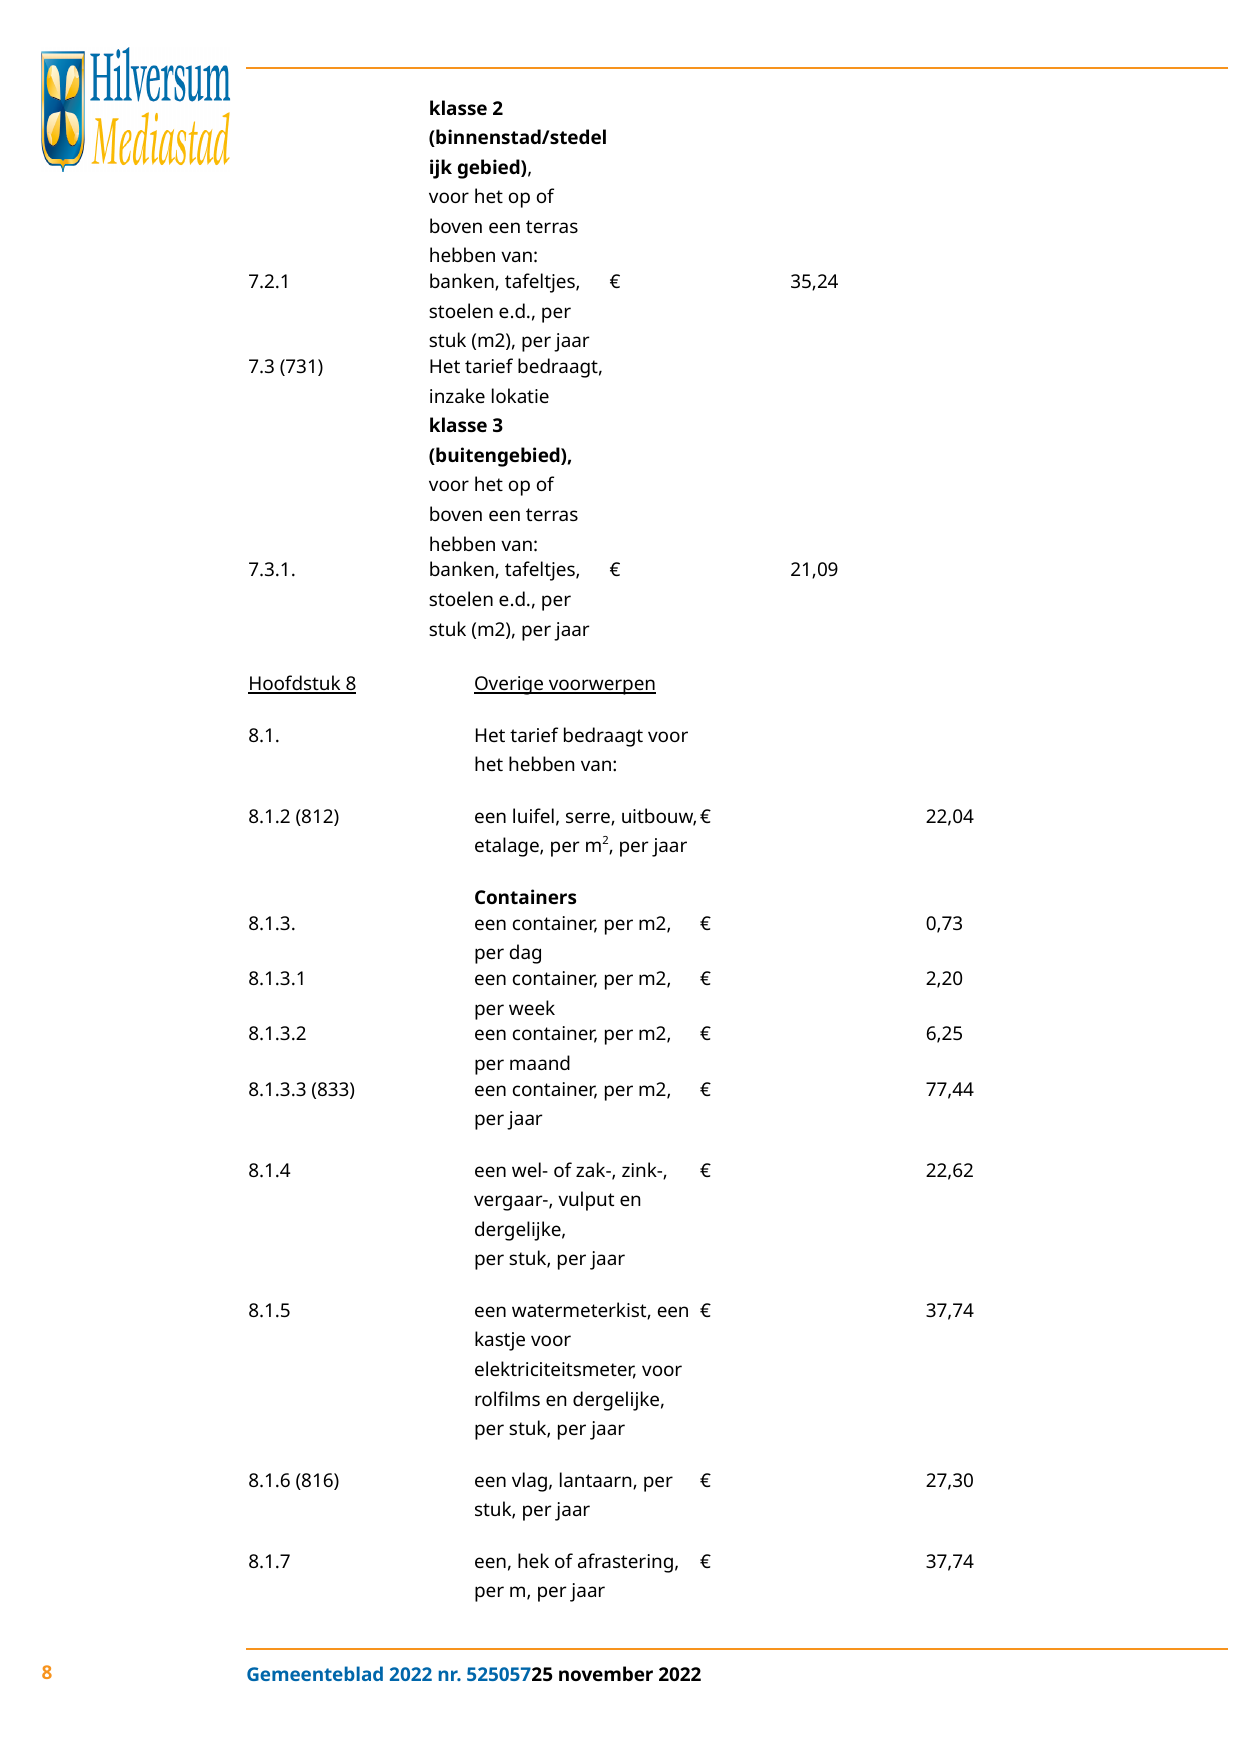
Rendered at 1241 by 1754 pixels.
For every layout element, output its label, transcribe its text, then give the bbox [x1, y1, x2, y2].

table_cell 8.1.3.3 (833) [248, 1076, 474, 1131]
table_cell € [700, 910, 926, 965]
table_cell 8.1.3.2 [248, 1020, 474, 1076]
table_cell [971, 641, 1152, 667]
table_cell [474, 777, 700, 803]
table_cell 21,09 [790, 557, 1152, 641]
table_cell 7.3.1. [248, 557, 429, 641]
table_header Overige voorwerpen [474, 671, 700, 696]
table_cell 22,04 [926, 803, 1152, 858]
table_cell [790, 95, 1152, 268]
table_cell € [700, 1467, 926, 1522]
table_cell 27,30 [926, 1467, 1152, 1522]
table_cell 7.3 (731) [248, 353, 429, 557]
table_cell een container, per m2, per week [474, 965, 700, 1020]
table_cell € [700, 1020, 926, 1076]
table_cell een, hek of afrastering, per m, per jaar [474, 1548, 700, 1603]
table_cell [248, 858, 474, 884]
table_cell een luifel, serre, uitbouw, etalage, per m2, per jaar [474, 803, 700, 858]
table_cell 35,24 [790, 269, 1152, 353]
table_cell [700, 777, 926, 803]
table_cell [474, 1271, 700, 1297]
table_cell [790, 641, 971, 667]
table_cell een vlag, lantaarn, per stuk, per jaar [474, 1467, 700, 1522]
table_cell 8.1.4 [248, 1157, 474, 1271]
table_cell [790, 353, 1152, 557]
table_cell [700, 1441, 926, 1467]
table_cell [700, 696, 926, 722]
table_header [926, 671, 1152, 696]
table_cell 37,74 [926, 1297, 1152, 1441]
table_cell 8.1.3.1 [248, 965, 474, 1020]
table_cell een container, per m2, per jaar [474, 1076, 700, 1131]
table_cell [609, 95, 790, 268]
table_cell [926, 1131, 1152, 1157]
table_header [700, 671, 926, 696]
table_cell [926, 1441, 1152, 1467]
table_cell [926, 777, 1152, 803]
table_cell een wel- of zak-, zink-, vergaar-, vulput en dergelijke, per stuk, per jaar [474, 1157, 700, 1271]
table_cell banken, tafeltjes, stoelen e.d., per stuk (m2), per jaar [429, 557, 609, 641]
table_cell 8.1.7 [248, 1548, 474, 1603]
table_cell 0,73 [926, 910, 1152, 965]
table_cell [474, 1522, 700, 1548]
table_cell 7.2.1 [248, 269, 429, 353]
table_cell € [700, 1157, 926, 1271]
table_cell Containers [474, 884, 700, 910]
table_cell 8.1.5 [248, 1297, 474, 1441]
table_cell 8.1.6 (816) [248, 1467, 474, 1522]
table_cell 37,74 [926, 1548, 1152, 1603]
table_cell [248, 95, 429, 268]
table_cell [248, 1522, 474, 1548]
table_cell [926, 1522, 1152, 1548]
table_cell banken, tafeltjes, stoelen e.d., per stuk (m2), per jaar [429, 269, 609, 353]
table_cell [609, 353, 790, 557]
table_cell [248, 696, 474, 722]
table_cell 8.1.3. [248, 910, 474, 965]
table_cell [700, 884, 926, 910]
table_cell € [700, 1548, 926, 1603]
table_cell een watermeterkist, een kastje voor elektriciteitsmeter, voor rolfilms en dergelijke, per stuk, per jaar [474, 1297, 700, 1441]
table_cell [474, 696, 700, 722]
table_cell [926, 722, 1152, 777]
table_header Hoofdstuk 8 [248, 671, 474, 696]
table_cell een container, per m2, per dag [474, 910, 700, 965]
table_cell [609, 641, 790, 667]
table_cell 22,62 [926, 1157, 1152, 1271]
picture [41, 47, 231, 172]
table_cell 8.1.2 (812) [248, 803, 474, 858]
table_cell [926, 696, 1152, 722]
table_cell [248, 884, 474, 910]
table_cell [700, 1131, 926, 1157]
table_cell [474, 1441, 700, 1467]
table_cell [248, 1441, 474, 1467]
table_cell [926, 858, 1152, 884]
table_cell € [609, 269, 790, 353]
table_cell [700, 1522, 926, 1548]
table_cell [700, 1271, 926, 1297]
table_cell 8.1. [248, 722, 474, 777]
table_cell [926, 884, 1152, 910]
table_cell [926, 1271, 1152, 1297]
table_cell [248, 1271, 474, 1297]
table_cell [700, 858, 926, 884]
table_cell Het tarief bedraagt, inzake lokatie klasse 3 (buitengebied), voor het op of boven een terras hebben van: [429, 353, 609, 557]
table_cell € [700, 965, 926, 1020]
table_cell klasse 2 (binnenstad/stedelijk gebied), voor het op of boven een terras hebben van: [429, 95, 609, 268]
table_cell € [700, 1076, 926, 1131]
table_cell € [609, 557, 790, 641]
table_cell 6,25 [926, 1020, 1152, 1076]
table_cell Het tarief bedraagt voor het hebben van: [474, 722, 700, 777]
table_cell [474, 1131, 700, 1157]
table_cell [248, 1131, 474, 1157]
table_cell [429, 641, 609, 667]
table_cell 77,44 [926, 1076, 1152, 1131]
table_cell [248, 641, 429, 667]
table_cell 2,20 [926, 965, 1152, 1020]
table_cell [248, 777, 474, 803]
table_cell een container, per m2, per maand [474, 1020, 700, 1076]
table_cell € [700, 1297, 926, 1441]
table_cell [700, 722, 926, 777]
table_cell € [700, 803, 926, 858]
table_cell [474, 858, 700, 884]
